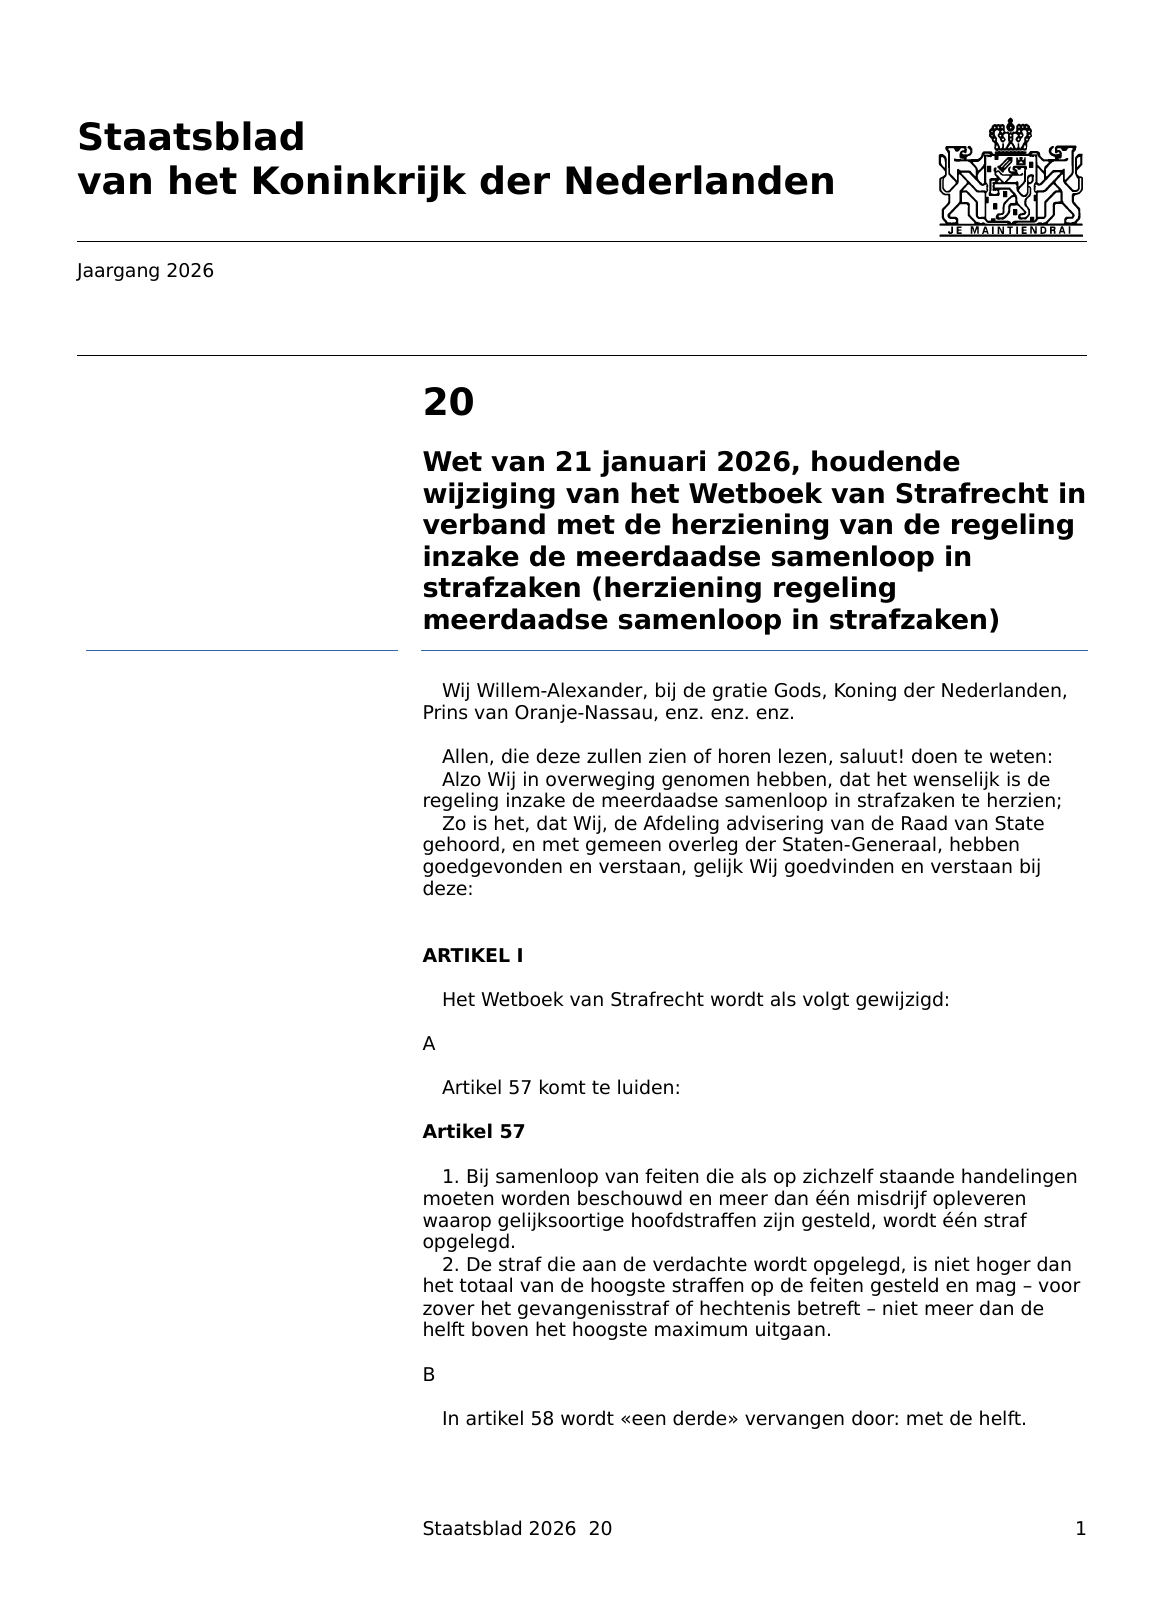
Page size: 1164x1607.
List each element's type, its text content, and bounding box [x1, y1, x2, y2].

text B [422, 1363, 1087, 1386]
text Het Wetboek van Strafrecht wordt als volgt gewijzigd: [422, 989, 1087, 1011]
text A [422, 1033, 1087, 1055]
text Alzo Wij in overweging genomen hebben, dat het wenselijk is de regeling inzake de meerdaadse samenloop in strafzaken te herzien; [422, 768, 1087, 812]
table_header [886, 100, 1087, 241]
subtitle 20 [422, 381, 1087, 424]
text Wet van 21 januari 2026, houdende wijziging van het Wetboek van Strafrecht in verband met de herziening van de regeling inzake de meerdaadse samenloop in strafzaken (herziening regeling meerdaadse samenloop in strafzaken) [422, 447, 1087, 636]
table_header Staatsblad van het Koninkrijk der Nederlanden [77, 100, 886, 241]
text In artikel 58 wordt «een derde» vervangen door: met de helft. [422, 1408, 1087, 1430]
subtitle ARTIKEL I [422, 945, 1087, 967]
text Zo is het, dat Wij, de Afdeling advisering van de Raad van State gehoord, en met gemeen overleg der Staten-Generaal, hebben goedgevonden en verstaan, gelijk Wij goedvinden en verstaan bij deze: [422, 812, 1087, 900]
picture [936, 115, 1087, 240]
text Artikel 57 komt te luiden: [422, 1077, 1087, 1099]
subtitle Artikel 57 [422, 1121, 1087, 1143]
text Wij Willem-Alexander, bij de gratie Gods, Koning der Nederlanden, Prins van Oranje-Nassau, enz. enz. enz. [422, 680, 1087, 724]
text Allen, die deze zullen zien of horen lezen, saluut! doen te weten: [422, 746, 1087, 768]
text 2. De straf die aan de verdachte wordt opgelegd, is niet hoger dan het totaal van de hoogste straffen op de feiten gesteld en mag – voor zover het gevangenisstraf of hechtenis betreft – niet meer dan de helft boven het hoogste maximum uitgaan. [422, 1253, 1087, 1341]
table_cell Jaargang 2026 [77, 242, 1087, 355]
text 1. Bij samenloop van feiten die als op zichzelf staande handelingen moeten worden beschouwd en meer dan één misdrijf opleveren waarop gelijksoortige hoofdstraffen zijn gesteld, wordt één straf opgelegd. [422, 1166, 1087, 1253]
